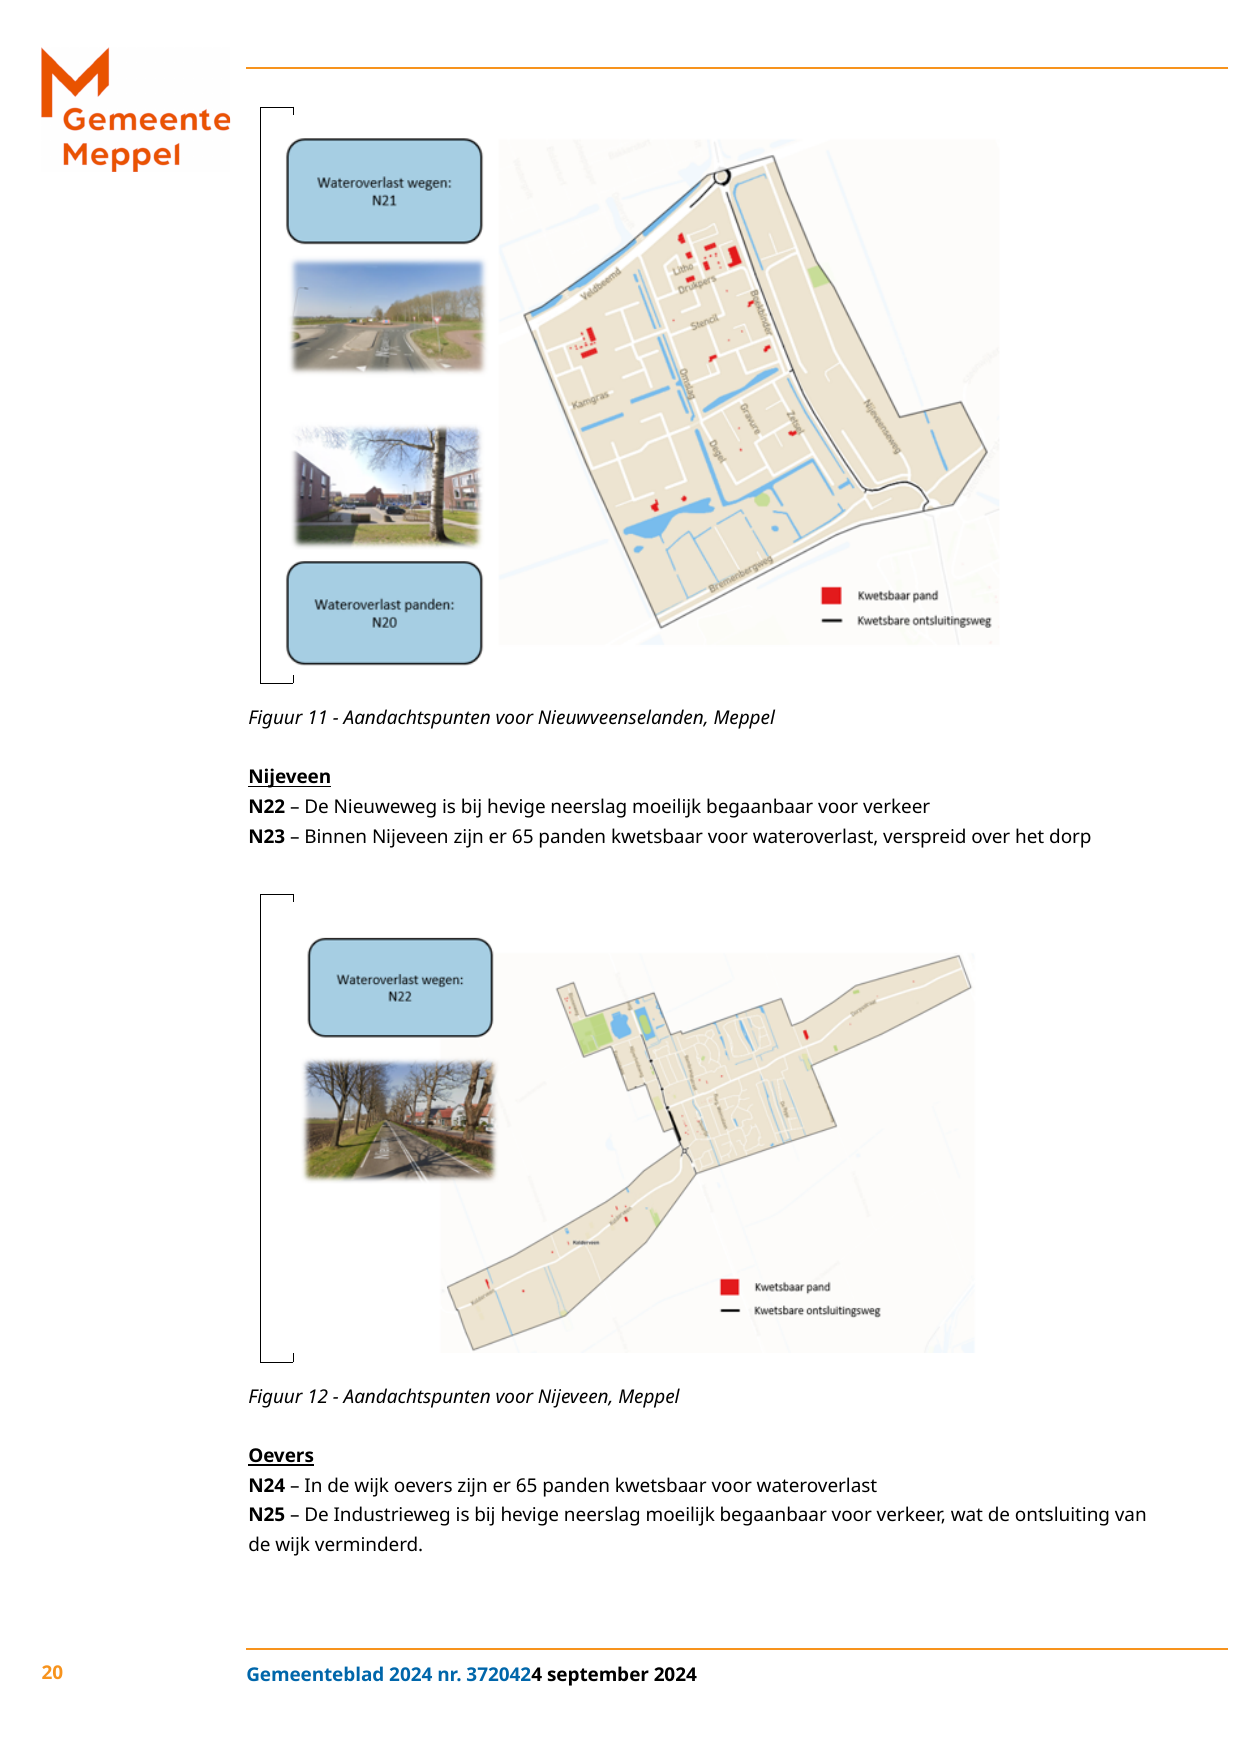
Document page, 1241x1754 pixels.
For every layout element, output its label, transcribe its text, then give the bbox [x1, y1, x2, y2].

text Figuur 11 - Aandachtspunten voor Nieuwveenselanden, Meppel [248, 704, 1152, 730]
text N24 – In de wijk oevers zijn er 65 panden kwetsbaar voor wateroverlast [248, 1472, 1152, 1498]
picture [268, 902, 1036, 1353]
text N25 – De Industrieweg is bij hevige neerslag moeilijk begaanbaar voor verkeer, wat de ontsluiting van de wijk verminderd. [248, 1502, 1152, 1557]
text Oevers [248, 1442, 1152, 1468]
picture [41, 47, 231, 172]
text Nijeveen [248, 764, 1152, 789]
text Figuur 12 - Aandachtspunten voor Nijeveen, Meppel [248, 1383, 1152, 1409]
picture [268, 115, 1036, 675]
text N22 – De Nieuweweg is bij hevige neerslag moeilijk begaanbaar voor verkeer [248, 793, 1152, 819]
text N23 – Binnen Nijeveen zijn er 65 panden kwetsbaar voor wateroverlast, verspreid over het dorp [248, 823, 1152, 849]
